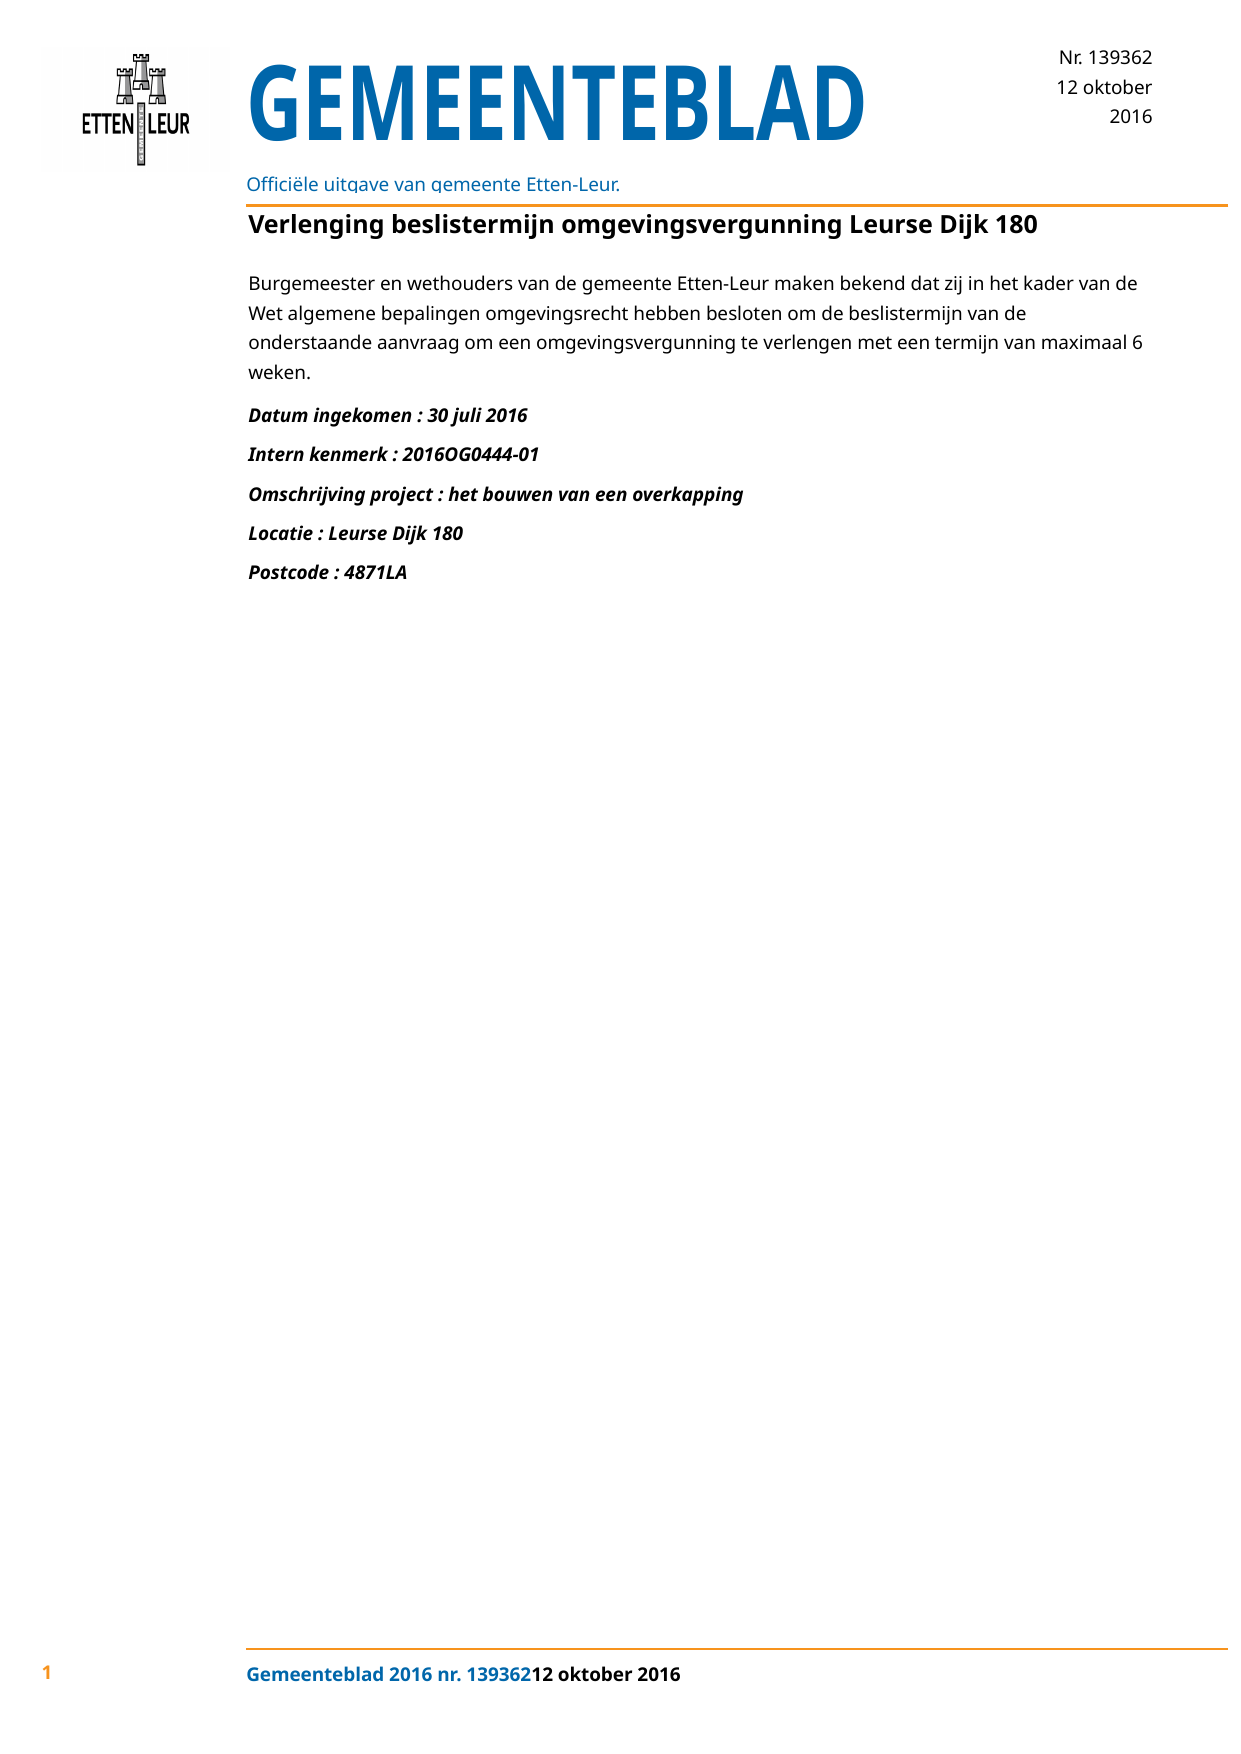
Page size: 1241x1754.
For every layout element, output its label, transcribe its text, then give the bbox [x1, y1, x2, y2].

text Verlenging beslistermijn omgevingsvergunning Leurse Dijk 180 [248, 207, 1152, 241]
text Locatie : Leurse Dijk 180 [248, 520, 1152, 546]
text Intern kenmerk : 2016OG0444-01 [248, 441, 1152, 467]
text Datum ingekomen : 30 juli 2016 [248, 402, 1152, 428]
picture [41, 47, 231, 172]
text Burgemeester en wethouders van de gemeente Etten-Leur maken bekend dat zij in het kader van de Wet algemene bepalingen omgevingsrecht hebben besloten om de beslistermijn van de onderstaande aanvraag om een omgevingsvergunning te verlengen met een termijn van maximaal 6 weken. [248, 270, 1152, 385]
text Postcode : 4871LA [248, 559, 1152, 585]
text Omschrijving project : het bouwen van een overkapping [248, 481, 1152, 506]
